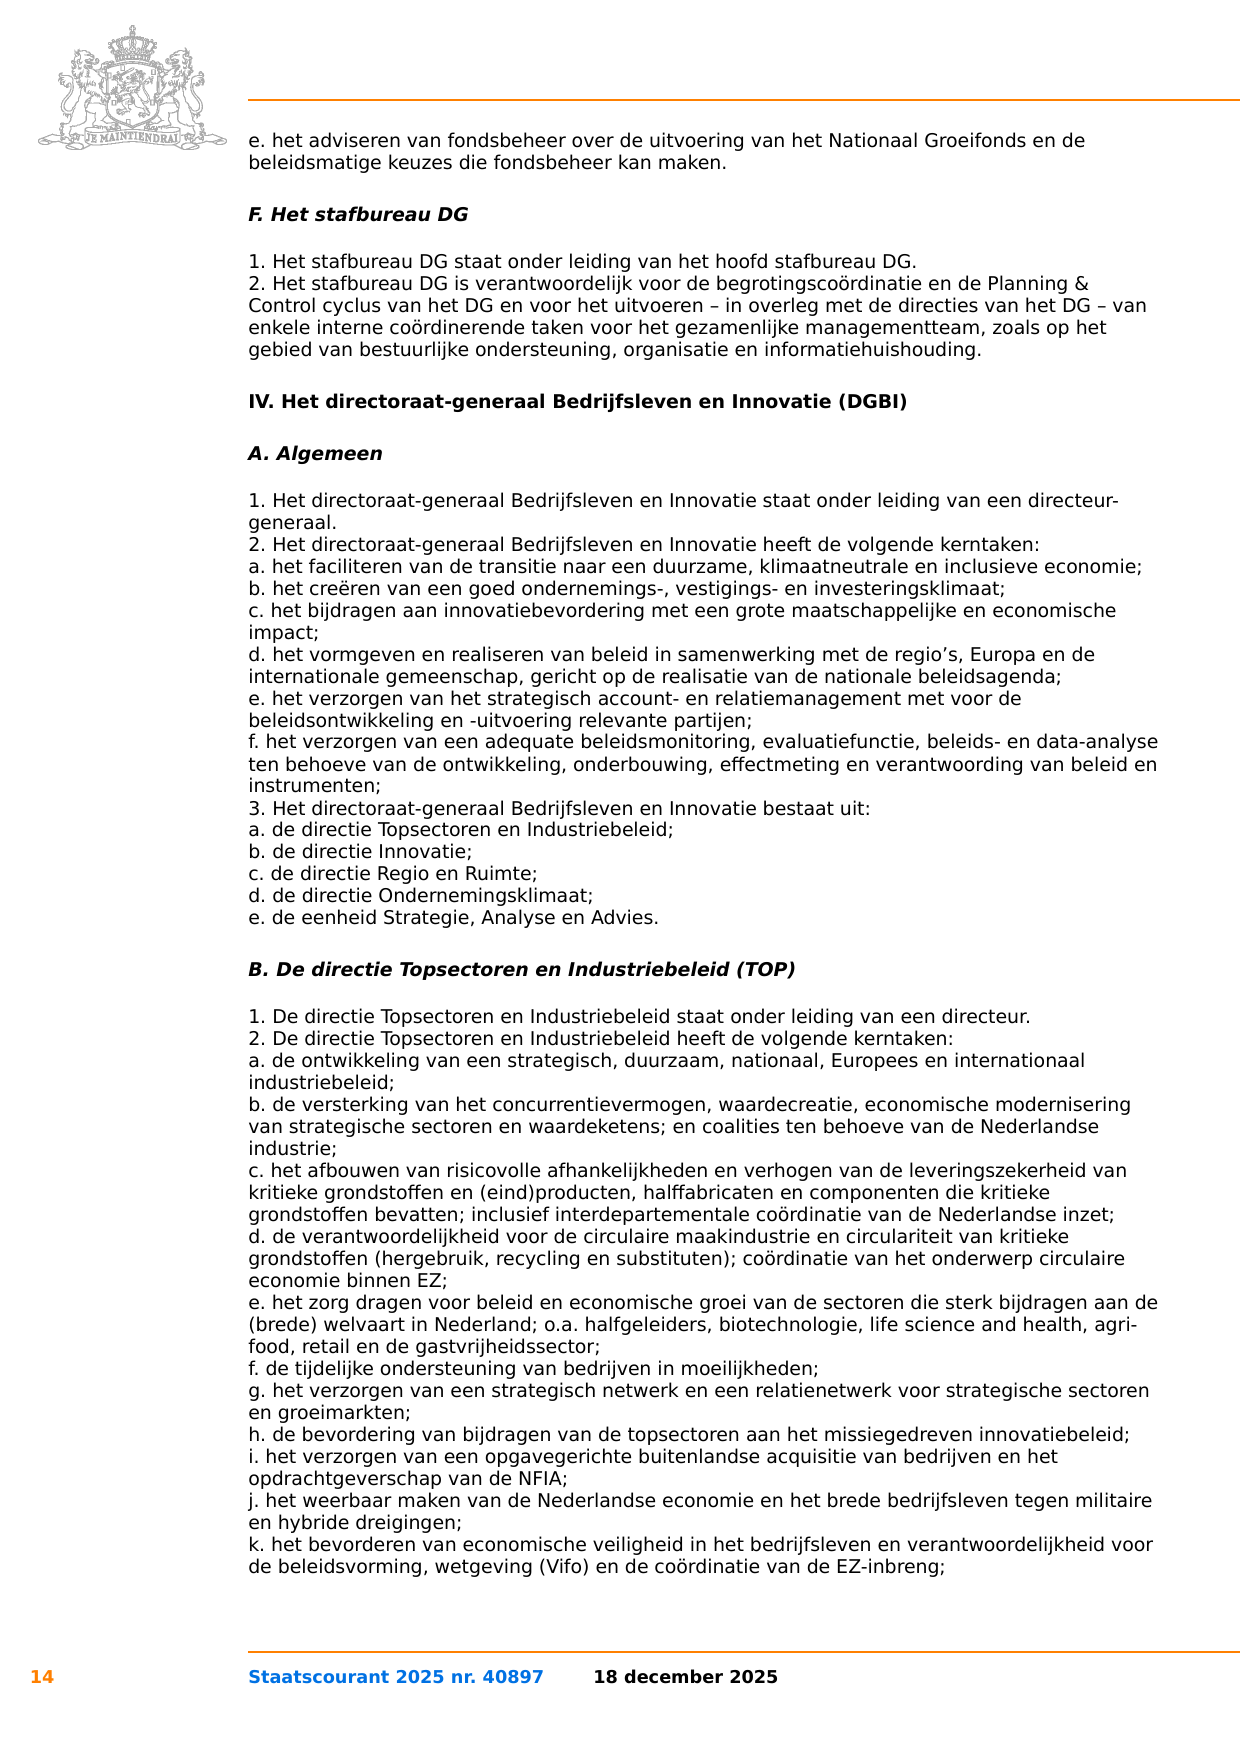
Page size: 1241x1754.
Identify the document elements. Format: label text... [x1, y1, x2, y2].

text 3. Het directoraat-generaal Bedrijfsleven en Innovatie bestaat uit: [248, 797, 1163, 819]
text d. de verantwoordelijkheid voor de circulaire maakindustrie en circulariteit van kritieke grondstoffen (hergebruik, recycling en substituten); coördinatie van het onderwerp circulaire economie binnen EZ; [248, 1226, 1163, 1292]
text c. het bijdragen aan innovatiebevordering met een grote maatschappelijke en economische impact; [248, 599, 1163, 643]
text 2. Het stafbureau DG is verantwoordelijk voor de begrotingscoördinatie en de Planning & Control cyclus van het DG en voor het uitvoeren – in overleg met de directies van het DG – van enkele interne coördinerende taken voor het gezamenlijke managementteam, zoals op het gebied van bestuurlijke ondersteuning, organisatie en informatiehuishouding. [248, 273, 1163, 361]
text g. het verzorgen van een strategisch netwerk en een relatienetwerk voor strategische sectoren en groeimarkten; [248, 1380, 1163, 1424]
text i. het verzorgen van een opgavegerichte buitenlandse acquisitie van bedrijven en het opdrachtgeverschap van de NFIA; [248, 1446, 1163, 1490]
text 1. De directie Topsectoren en Industriebeleid staat onder leiding van een directeur. [248, 1006, 1163, 1028]
text b. het creëren van een goed ondernemings-, vestigings- en investeringsklimaat; [248, 578, 1163, 599]
text c. het afbouwen van risicovolle afhankelijkheden en verhogen van de leveringszekerheid van kritieke grondstoffen en (eind)producten, halffabricaten en componenten die kritieke grondstoffen bevatten; inclusief interdepartementale coördinatie van de Nederlandse inzet; [248, 1160, 1163, 1226]
text f. de tijdelijke ondersteuning van bedrijven in moeilijkheden; [248, 1358, 1163, 1380]
text 2. Het directoraat-generaal Bedrijfsleven en Innovatie heeft de volgende kerntaken: [248, 534, 1163, 556]
text a. de ontwikkeling van een strategisch, duurzaam, nationaal, Europees en internationaal industriebeleid; [248, 1050, 1163, 1094]
text e. het zorg dragen voor beleid en economische groei van de sectoren die sterk bijdragen aan de (brede) welvaart in Nederland; o.a. halfgeleiders, biotechnologie, life science and health, agri-food, retail en de gastvrijheidssector; [248, 1292, 1163, 1358]
text c. de directie Regio en Ruimte; [248, 863, 1163, 885]
text d. de directie Ondernemingsklimaat; [248, 885, 1163, 907]
picture [38, 25, 227, 150]
text 1. Het directoraat-generaal Bedrijfsleven en Innovatie staat onder leiding van een directeur-generaal. [248, 490, 1163, 534]
subtitle B. De directie Topsectoren en Industriebeleid (TOP) [248, 959, 1163, 981]
text d. het vormgeven en realiseren van beleid in samenwerking met de regio’s, Europa en de internationale gemeenschap, gericht op de realisatie van de nationale beleidsagenda; [248, 643, 1163, 687]
subtitle F. Het stafbureau DG [248, 204, 1163, 226]
subtitle A. Algemeen [248, 443, 1163, 465]
text k. het bevorderen van economische veiligheid in het bedrijfsleven en verantwoordelijkheid voor de beleidsvorming, wetgeving (Vifo) en de coördinatie van de EZ-inbreng; [248, 1534, 1163, 1578]
text 2. De directie Topsectoren en Industriebeleid heeft de volgende kerntaken: [248, 1028, 1163, 1050]
text e. het verzorgen van het strategisch account- en relatiemanagement met voor de beleidsontwikkeling en -uitvoering relevante partijen; [248, 687, 1163, 731]
text f. het verzorgen van een adequate beleidsmonitoring, evaluatiefunctie, beleids- en data-analyse ten behoeve van de ontwikkeling, onderbouwing, effectmeting en verantwoording van beleid en instrumenten; [248, 731, 1163, 797]
text e. de eenheid Strategie, Analyse en Advies. [248, 907, 1163, 929]
text e. het adviseren van fondsbeheer over de uitvoering van het Nationaal Groeifonds en de beleidsmatige keuzes die fondsbeheer kan maken. [248, 130, 1163, 174]
text b. de versterking van het concurrentievermogen, waardecreatie, economische modernisering van strategische sectoren en waardeketens; en coalities ten behoeve van de Nederlandse industrie; [248, 1094, 1163, 1160]
text a. de directie Topsectoren en Industriebeleid; [248, 819, 1163, 841]
text j. het weerbaar maken van de Nederlandse economie en het brede bedrijfsleven tegen militaire en hybride dreigingen; [248, 1490, 1163, 1534]
text 1. Het stafbureau DG staat onder leiding van het hoofd stafbureau DG. [248, 251, 1163, 273]
subtitle IV. Het directoraat-generaal Bedrijfsleven en Innovatie (DGBI) [248, 391, 1163, 413]
text h. de bevordering van bijdragen van de topsectoren aan het missiegedreven innovatiebeleid; [248, 1424, 1163, 1446]
text a. het faciliteren van de transitie naar een duurzame, klimaatneutrale en inclusieve economie; [248, 556, 1163, 578]
text b. de directie Innovatie; [248, 841, 1163, 863]
